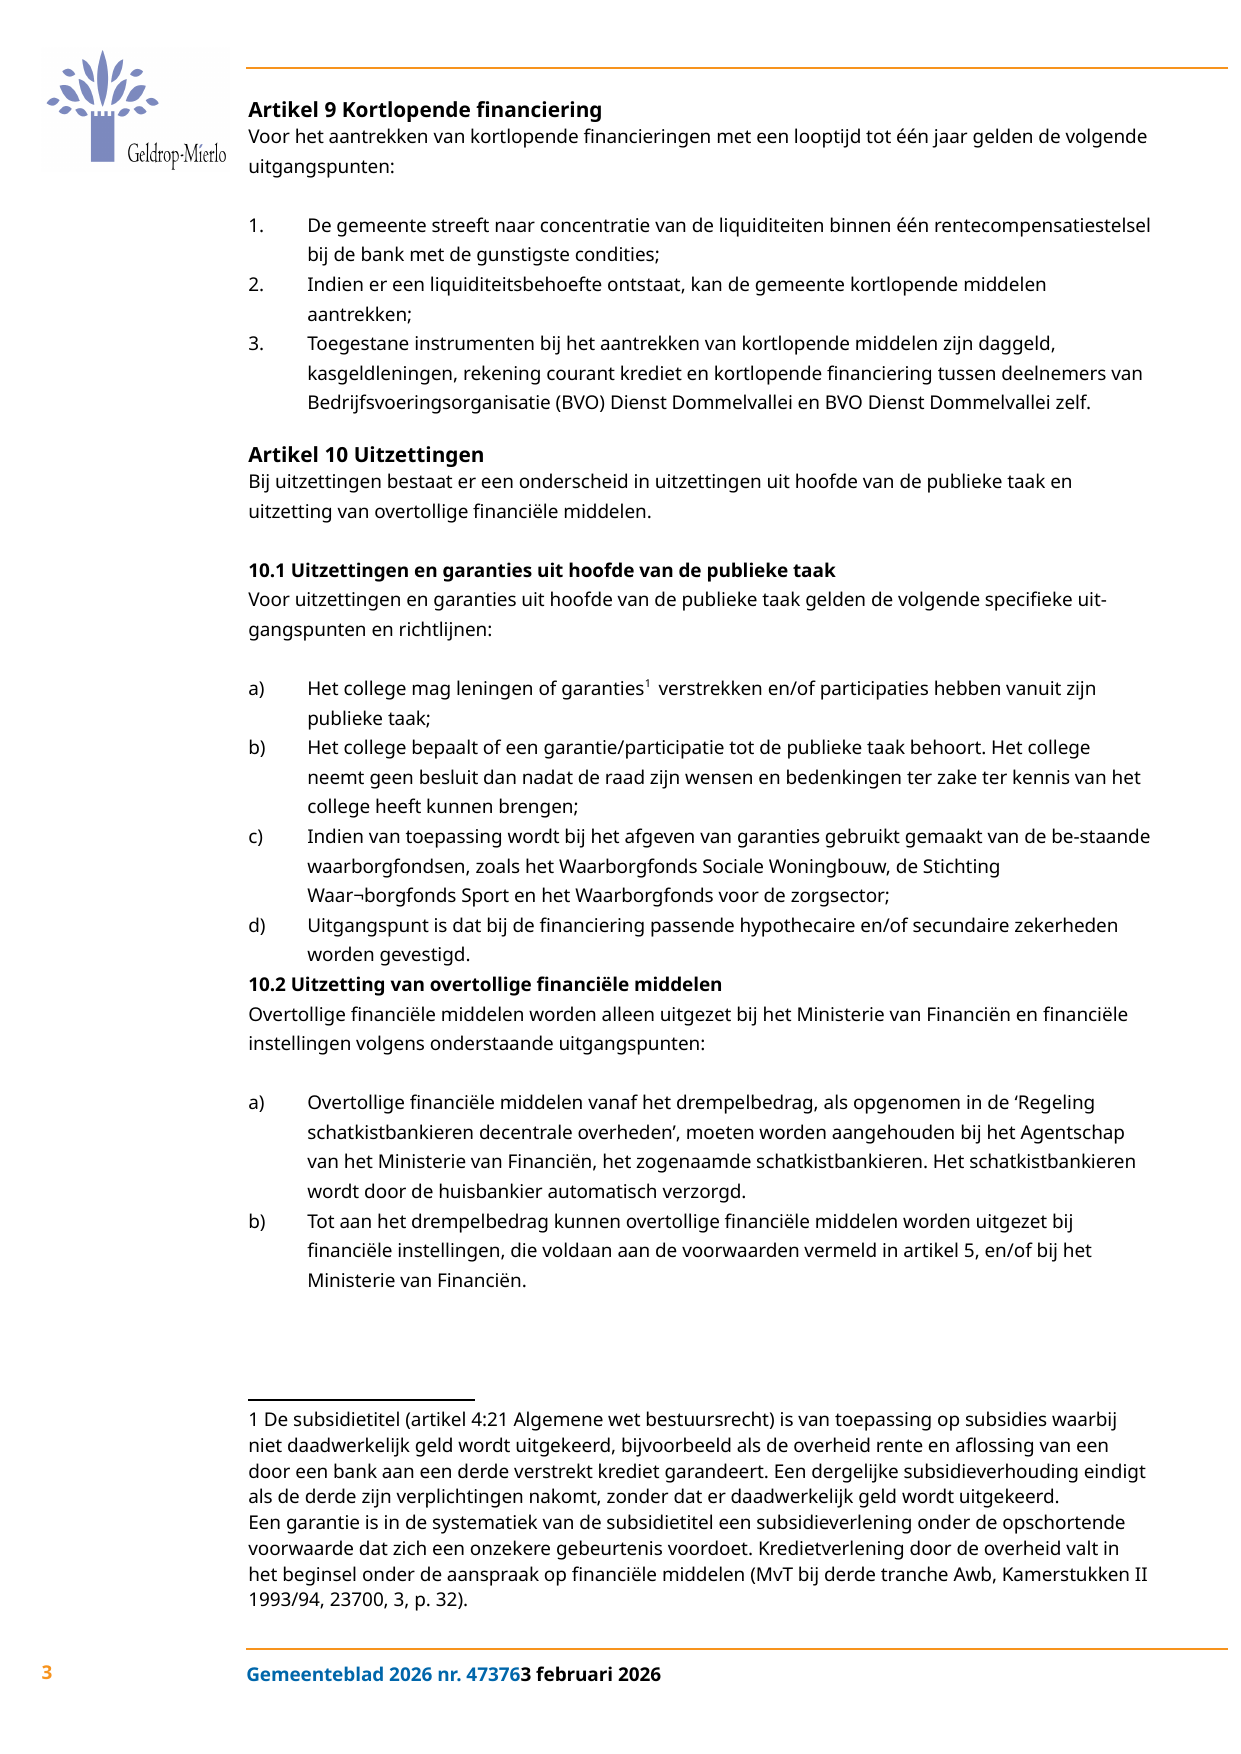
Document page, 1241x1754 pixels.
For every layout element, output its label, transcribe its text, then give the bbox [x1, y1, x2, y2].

text Voor uitzettingen en garanties uit hoofde van de publieke taak gelden de volgende specifieke uit-gangspunten en richtlijnen: [248, 587, 1152, 642]
list Toegestane instrumenten bij het aantrekken van kortlopende middelen zijn daggeld, kasgeldleningen, rekening courant krediet en kortlopende financiering tussen deelnemers van Bedrijfsvoeringsorganisatie (BVO) Dienst Dommelvallei en BVO Dienst Dommelvallei zelf. [248, 330, 1152, 415]
text Overtollige financiële middelen worden alleen uitgezet bij het Ministerie van Financiën en financiële instellingen volgens onderstaande uitgangspunten: [248, 1001, 1152, 1056]
text 10.2 Uitzetting van overtollige financiële middelen [248, 971, 1152, 997]
text Artikel 9 Kortlopende financiering [248, 95, 1152, 123]
list Uitgangspunt is dat bij de financiering passende hypothecaire en/of secundaire zekerheden worden gevestigd. [248, 912, 1152, 967]
list De gemeente streeft naar concentratie van de liquiditeiten binnen één rentecompensatiestelsel bij de bank met de gunstigste condities; [248, 212, 1152, 267]
list Het college bepaalt of een garantie/participatie tot de publieke taak behoort. Het college neemt geen besluit dan nadat de raad zijn wensen en bedenkingen ter zake ter kennis van het college heeft kunnen brengen; [248, 734, 1152, 819]
list De subsidietitel (artikel 4:21 Algemene wet bestuursrecht) is van toepassing op subsidies waarbij niet daadwerkelijk geld wordt uitgekeerd, bijvoorbeeld als de overheid rente en aflossing van een door een bank aan een derde verstrekt krediet garandeert. Een dergelijke subsidieverhouding eindigt als de derde zijn verplichtingen nakomt, zonder dat er daadwerkelijk geld wordt uitgekeerd. [248, 1406, 1152, 1509]
list Tot aan het drempelbedrag kunnen overtollige financiële middelen worden uitgezet bij financiële instellingen, die voldaan aan de voorwaarden vermeld in artikel 5, en/of bij het Ministerie van Financiën. [248, 1208, 1152, 1293]
list Overtollige financiële middelen vanaf het drempelbedrag, als opgenomen in de ‘Regeling schatkistbankieren decentrale overheden’, moeten worden aangehouden bij het Agentschap van het Ministerie van Financiën, het zogenaamde schatkistbankieren. Het schatkistbankieren wordt door de huisbankier automatisch verzorgd. [248, 1089, 1152, 1204]
list Het college mag leningen of garanties verstrekken en/of participaties hebben vanuit zijn publieke taak; [248, 675, 1152, 731]
text 10.1 Uitzettingen en garanties uit hoofde van de publieke taak [248, 557, 1152, 583]
list Indien van toepassing wordt bij het afgeven van garanties gebruikt gemaakt van de be-staande waarborgfondsen, zoals het Waarborgfonds Sociale Woningbouw, de Stichting Waar¬borgfonds Sport en het Waarborgfonds voor de zorgsector; [248, 823, 1152, 908]
text Artikel 10 Uitzettingen [248, 440, 1152, 468]
list Een garantie is in de systematiek van de subsidietitel een subsidieverlening onder de opschortende voorwaarde dat zich een onzekere gebeurtenis voordoet. Kredietverlening door de overheid valt in het beginsel onder de aanspraak op financiële middelen (MvT bij derde tranche Awb, Kamerstukken II 1993/94, 23700, 3, p. 32). [248, 1509, 1152, 1612]
list Indien er een liquiditeitsbehoefte ontstaat, kan de gemeente kortlopende middelen aantrekken; [248, 271, 1152, 326]
picture [41, 47, 231, 172]
text Voor het aantrekken van kortlopende financieringen met een looptijd tot één jaar gelden de volgende uitgangspunten: [248, 123, 1152, 178]
text Bij uitzettingen bestaat er een onderscheid in uitzettingen uit hoofde van de publieke taak en uitzetting van overtollige financiële middelen. [248, 468, 1152, 524]
